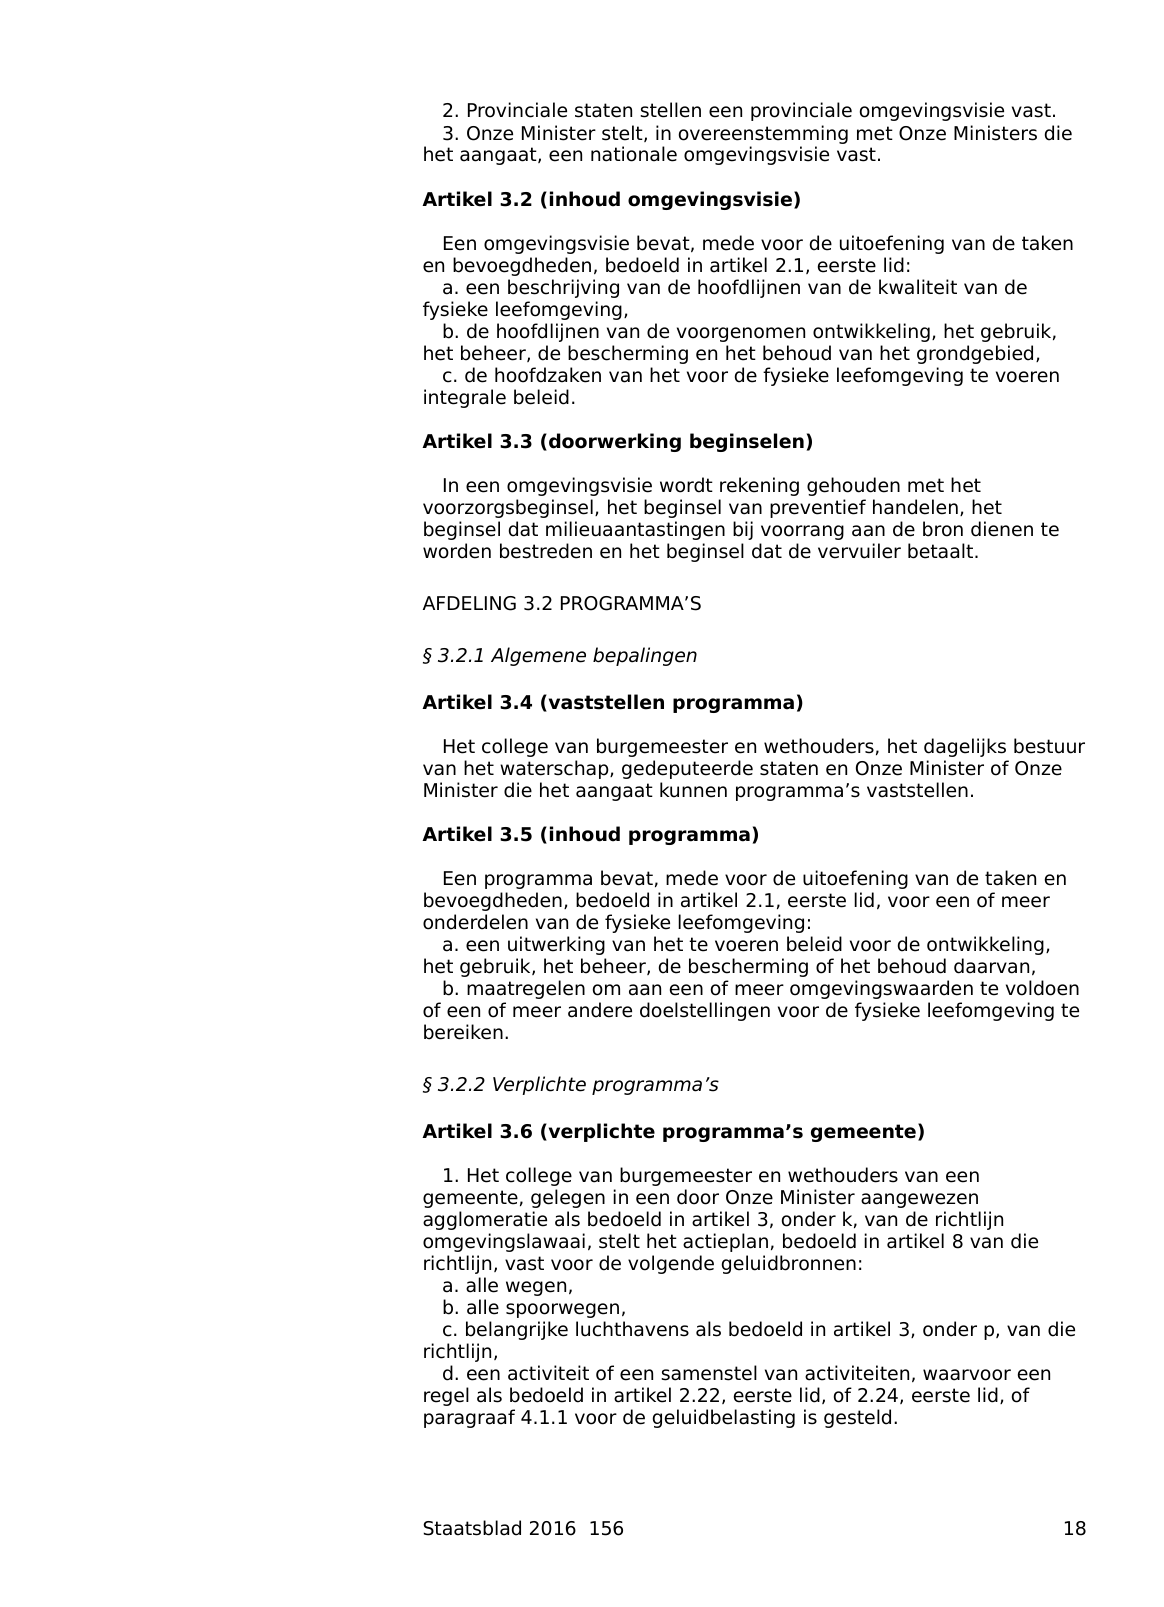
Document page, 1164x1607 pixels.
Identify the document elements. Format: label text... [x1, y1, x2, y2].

subtitle Artikel 3.6 (verplichte programma’s gemeente) [422, 1121, 1087, 1143]
text 1. Het college van burgemeester en wethouders van een gemeente, gelegen in een door Onze Minister aangewezen agglomeratie als bedoeld in artikel 3, onder k, van de richtlijn omgevingslawaai, stelt het actieplan, bedoeld in artikel 8 van die richtlijn, vast voor de volgende geluidbronnen: [422, 1165, 1087, 1275]
text Een omgevingsvisie bevat, mede voor de uitoefening van de taken en bevoegdheden, bedoeld in artikel 2.1, eerste lid: [422, 233, 1087, 277]
text 3. Onze Minister stelt, in overeenstemming met Onze Ministers die het aangaat, een nationale omgevingsvisie vast. [422, 122, 1087, 166]
text a. een uitwerking van het te voeren beleid voor de ontwikkeling, het gebruik, het beheer, de bescherming of het behoud daarvan, [422, 934, 1087, 978]
text c. de hoofdzaken van het voor de fysieke leefomgeving te voeren integrale beleid. [422, 364, 1087, 408]
subtitle § 3.2.1 Algemene bepalingen [422, 645, 1087, 667]
text Een programma bevat, mede voor de uitoefening van de taken en bevoegdheden, bedoeld in artikel 2.1, eerste lid, voor een of meer onderdelen van de fysieke leefomgeving: [422, 868, 1087, 934]
text Het college van burgemeester en wethouders, het dagelijks bestuur van het waterschap, gedeputeerde staten en Onze Minister of Onze Minister die het aangaat kunnen programma’s vaststellen. [422, 736, 1087, 802]
text c. belangrijke luchthavens als bedoeld in artikel 3, onder p, van die richtlijn, [422, 1319, 1087, 1363]
subtitle Artikel 3.2 (inhoud omgevingsvisie) [422, 188, 1087, 211]
subtitle Artikel 3.3 (doorwerking beginselen) [422, 431, 1087, 453]
subtitle Artikel 3.5 (inhoud programma) [422, 824, 1087, 846]
text a. alle wegen, [422, 1275, 1087, 1297]
subtitle § 3.2.2 Verplichte programma’s [422, 1074, 1087, 1096]
text a. een beschrijving van de hoofdlijnen van de kwaliteit van de fysieke leefomgeving, [422, 277, 1087, 321]
subtitle AFDELING 3.2 PROGRAMMA’S [422, 593, 1087, 615]
text 2. Provinciale staten stellen een provinciale omgevingsvisie vast. [422, 100, 1087, 122]
subtitle Artikel 3.4 (vaststellen programma) [422, 692, 1087, 714]
text d. een activiteit of een samenstel van activiteiten, waarvoor een regel als bedoeld in artikel 2.22, eerste lid, of 2.24, eerste lid, of paragraaf 4.1.1 voor de geluidbelasting is gesteld. [422, 1363, 1087, 1429]
text In een omgevingsvisie wordt rekening gehouden met het voorzorgsbeginsel, het beginsel van preventief handelen, het beginsel dat milieuaantastingen bij voorrang aan de bron dienen te worden bestreden en het beginsel dat de vervuiler betaalt. [422, 475, 1087, 563]
text b. maatregelen om aan een of meer omgevingswaarden te voldoen of een of meer andere doelstellingen voor de fysieke leefomgeving te bereiken. [422, 978, 1087, 1044]
text b. de hoofdlijnen van de voorgenomen ontwikkeling, het gebruik, het beheer, de bescherming en het behoud van het grondgebied, [422, 321, 1087, 364]
text b. alle spoorwegen, [422, 1297, 1087, 1319]
